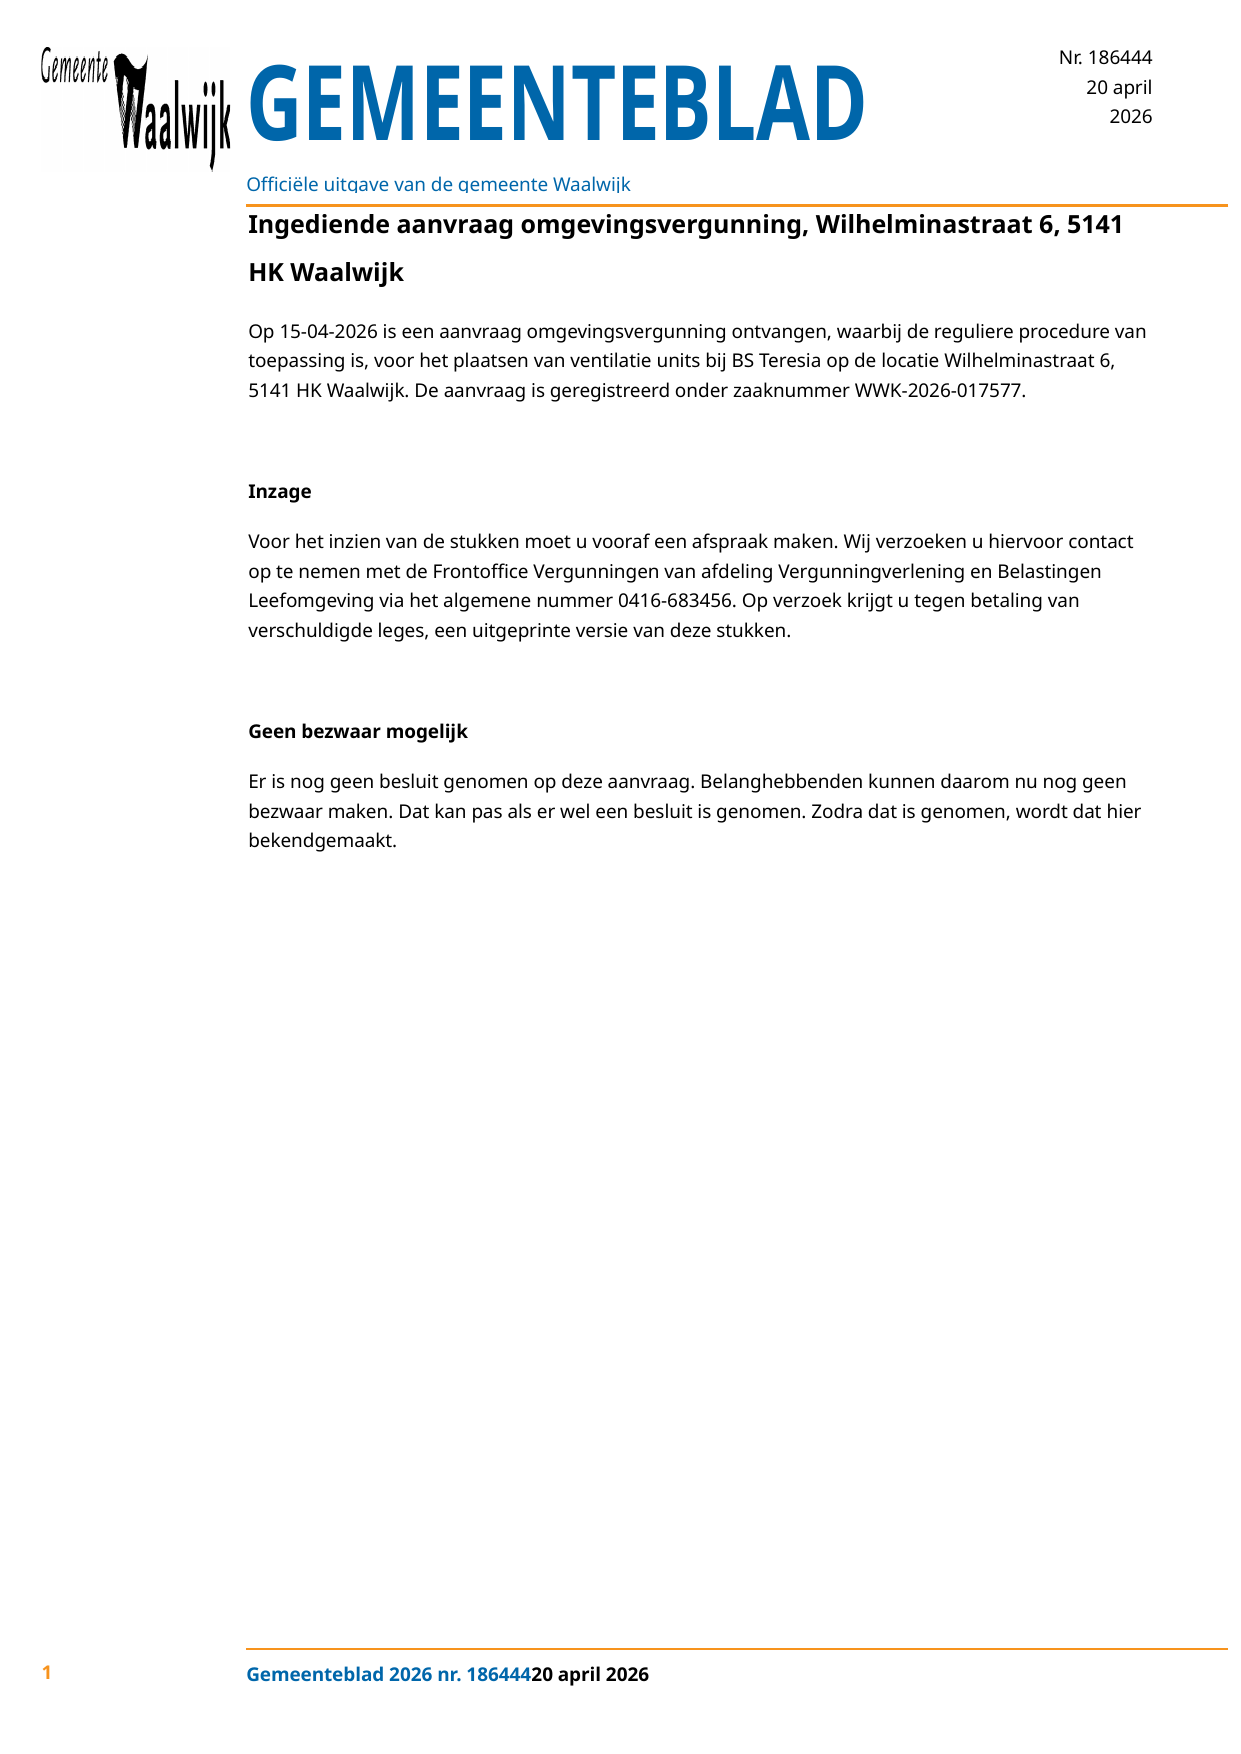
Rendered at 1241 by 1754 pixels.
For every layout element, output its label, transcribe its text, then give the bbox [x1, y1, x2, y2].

text Geen bezwaar mogelijk [248, 718, 1152, 744]
text Ingediende aanvraag omgevingsvergunning, Wilhelminastraat 6, 5141 HK Waalwijk [248, 207, 1152, 288]
text Er is nog geen besluit genomen op deze aanvraag. Belanghebbenden kunnen daarom nu nog geen bezwaar maken. Dat kan pas als er wel een besluit is genomen. Zodra dat is genomen, wordt dat hier bekendgemaakt. [248, 768, 1152, 853]
text Inzage [248, 478, 1152, 504]
text Op 15-04-2026 is een aanvraag omgevingsvergunning ontvangen, waarbij de reguliere procedure van toepassing is, voor het plaatsen van ventilatie units bij BS Teresia op de locatie Wilhelminastraat 6, 5141 HK Waalwijk. De aanvraag is geregistreerd onder zaaknummer WWK-2026-017577. [248, 318, 1152, 403]
picture [41, 47, 231, 172]
text Voor het inzien van de stukken moet u vooraf een afspraak maken. Wij verzoeken u hiervoor contact op te nemen met de Frontoffice Vergunningen van afdeling Vergunningverlening en Belastingen Leefomgeving via het algemene nummer 0416-683456. Op verzoek krijgt u tegen betaling van verschuldigde leges, een uitgeprinte versie van deze stukken. [248, 528, 1152, 643]
